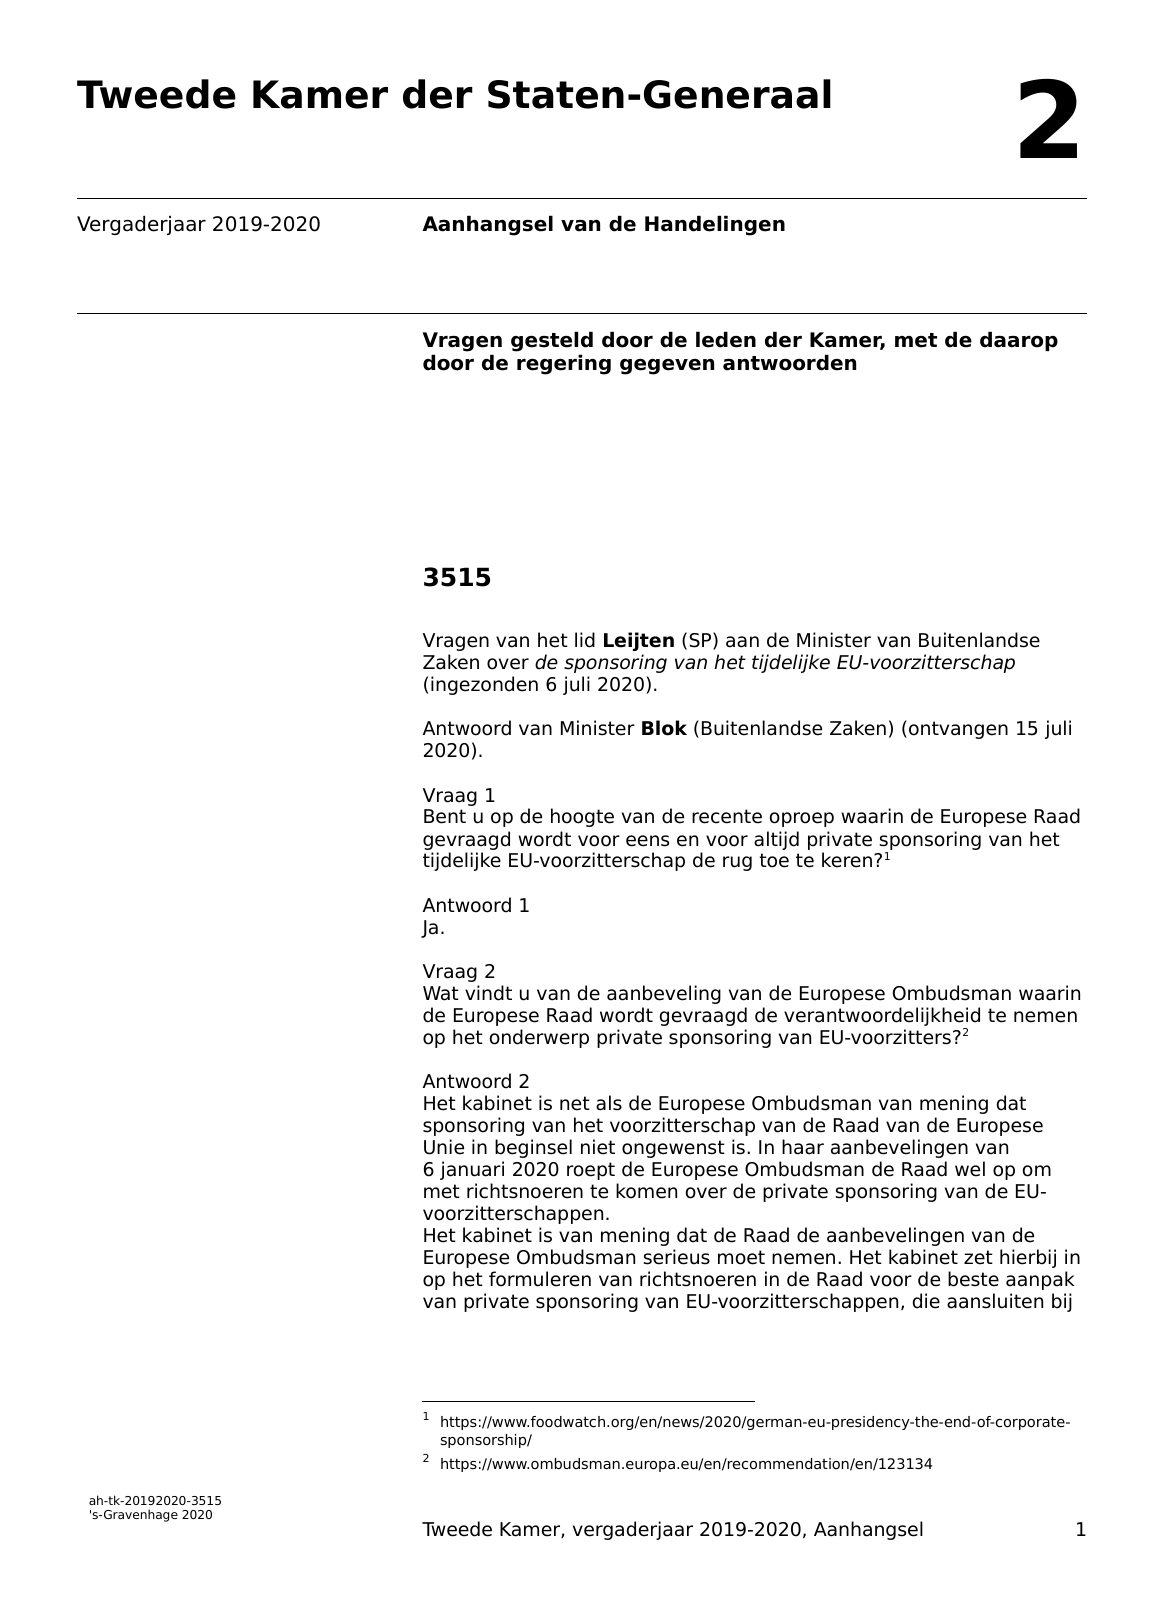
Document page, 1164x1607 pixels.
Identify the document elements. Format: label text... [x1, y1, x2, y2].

text Vraag 1 [422, 784, 1087, 806]
text Vraag 2 [422, 961, 1087, 983]
table_cell [77, 314, 422, 375]
text ah-tk-20192020-3515 [88, 1494, 323, 1508]
text 3515 [422, 563, 1087, 592]
text https://www.ombudsman.europa.eu/en/recommendation/en/123134 [422, 1452, 1087, 1474]
table_cell Vergaderjaar 2019-2020 [77, 199, 422, 313]
table_cell Vragen gesteld door de leden der Kamer, met de daarop door de regering gegeven antwoorden [422, 314, 1087, 375]
text Bent u op de hoogte van de recente oproep waarin de Europese Raad gevraagd wordt voor eens en voor altijd private sponsoring van het tijdelijke EU-voorzitterschap de rug toe te keren? [422, 806, 1087, 872]
text https://www.foodwatch.org/en/news/2020/german-eu-presidency-the-end-of-corporate-sponsorship/ [422, 1410, 1087, 1449]
text Vragen van het lid Leijten (SP) aan de Minister van Buitenlandse Zaken over de sponsoring van het tijdelijke EU-voorzitterschap (ingezonden 6 juli 2020). [422, 630, 1087, 696]
table_header Tweede Kamer der Staten-Generaal [77, 59, 886, 198]
text Antwoord 1 [422, 894, 1087, 917]
text 's-Gravenhage 2020 [88, 1508, 323, 1522]
table_cell Aanhangsel van de Handelingen [422, 199, 1087, 313]
text Ja. [422, 917, 1087, 938]
text Het kabinet is net als de Europese Ombudsman van mening dat sponsoring van het voorzitterschap van de Raad van de Europese Unie in beginsel niet ongewenst is. In haar aanbevelingen van 6 januari 2020 roept de Europese Ombudsman de Raad wel op om met richtsnoeren te komen over de private sponsoring van de EU-voorzitterschappen. [422, 1093, 1087, 1225]
text Antwoord 2 [422, 1071, 1087, 1093]
text Wat vindt u van de aanbeveling van de Europese Ombudsman waarin de Europese Raad wordt gevraagd de verantwoordelijkheid te nemen op het onderwerp private sponsoring van EU-voorzitters? [422, 983, 1087, 1049]
text Het kabinet is van mening dat de Raad de aanbevelingen van de Europese Ombudsman serieus moet nemen. Het kabinet zet hierbij in op het formuleren van richtsnoeren in de Raad voor de beste aanpak van private sponsoring van EU-voorzitterschappen, die aansluiten bij [422, 1225, 1087, 1313]
table_header 2 [886, 59, 1087, 198]
text Antwoord van Minister Blok (Buitenlandse Zaken) (ontvangen 15 juli 2020). [422, 718, 1087, 762]
